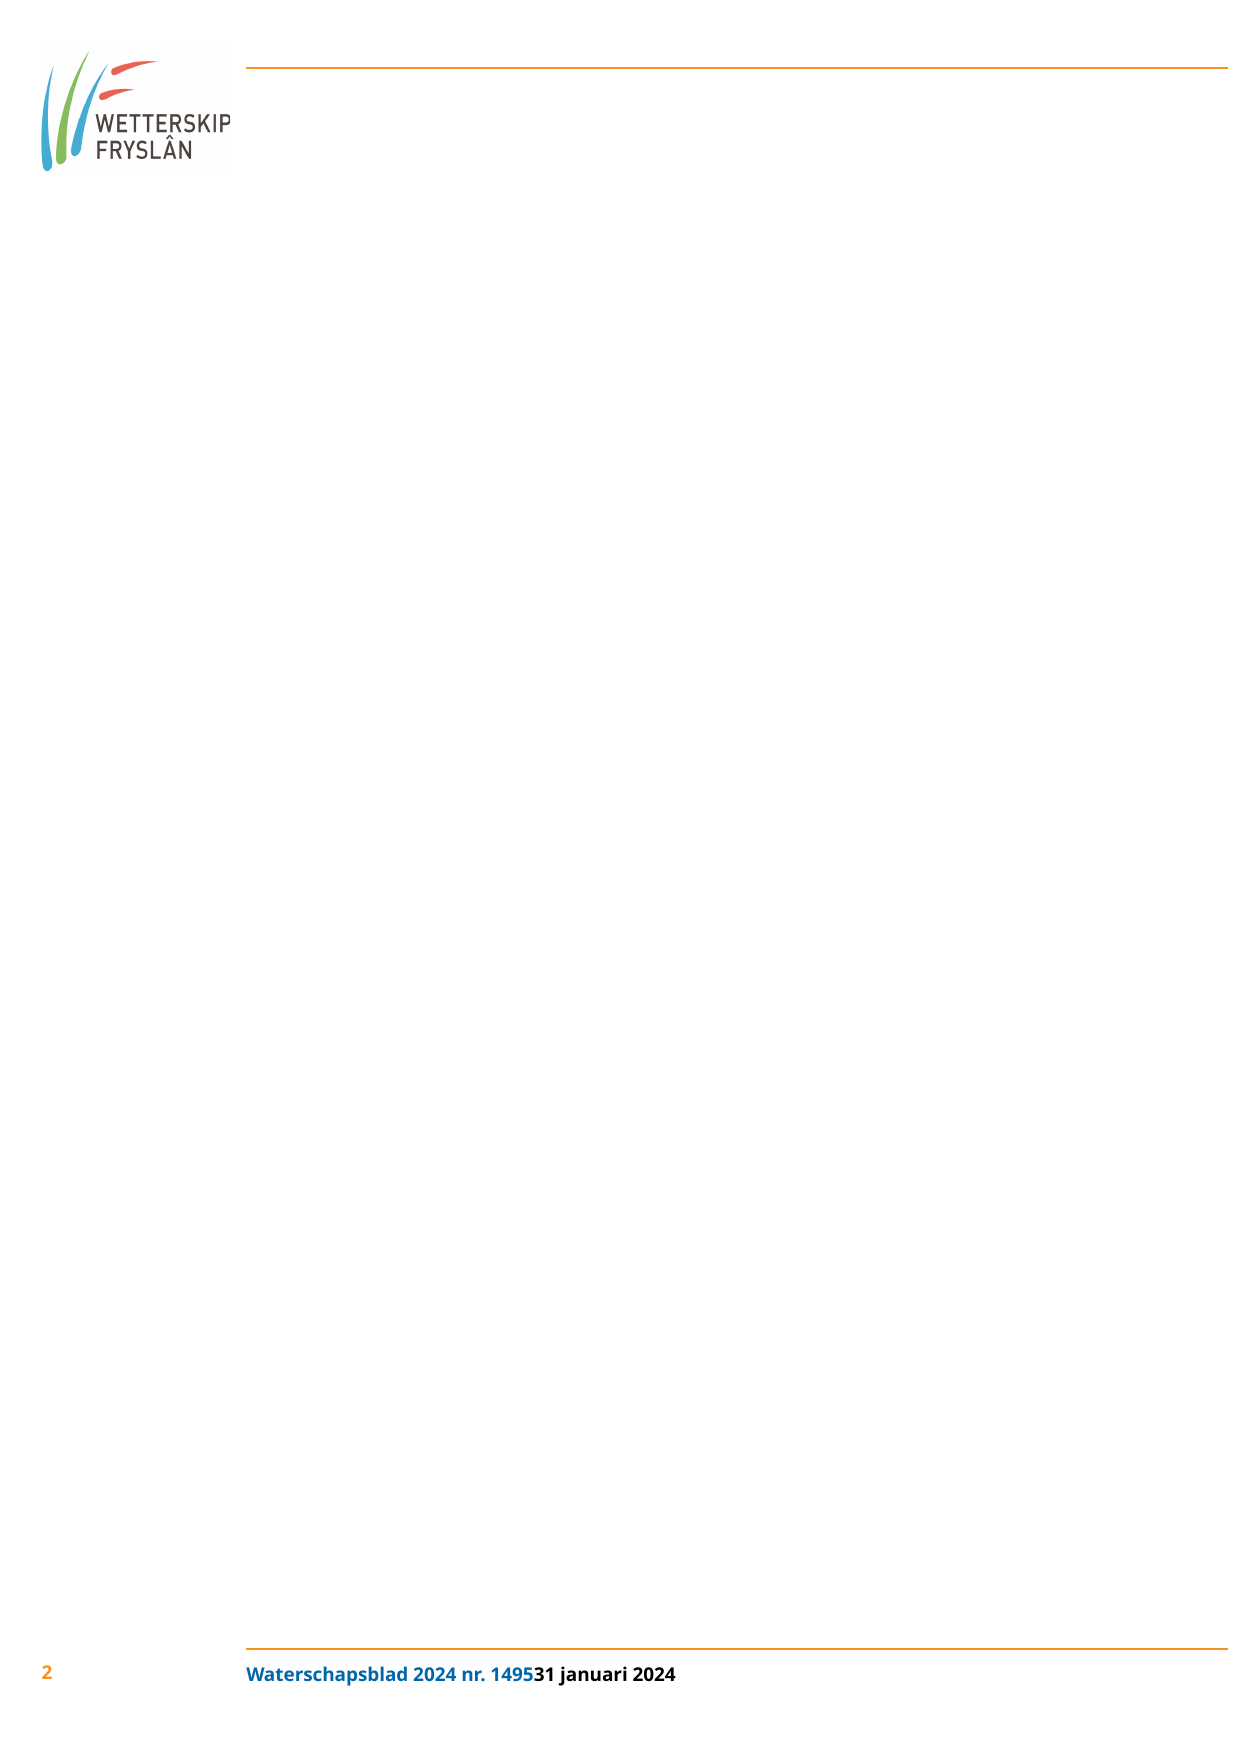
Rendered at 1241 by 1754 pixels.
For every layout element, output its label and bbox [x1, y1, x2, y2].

picture [41, 47, 231, 172]
